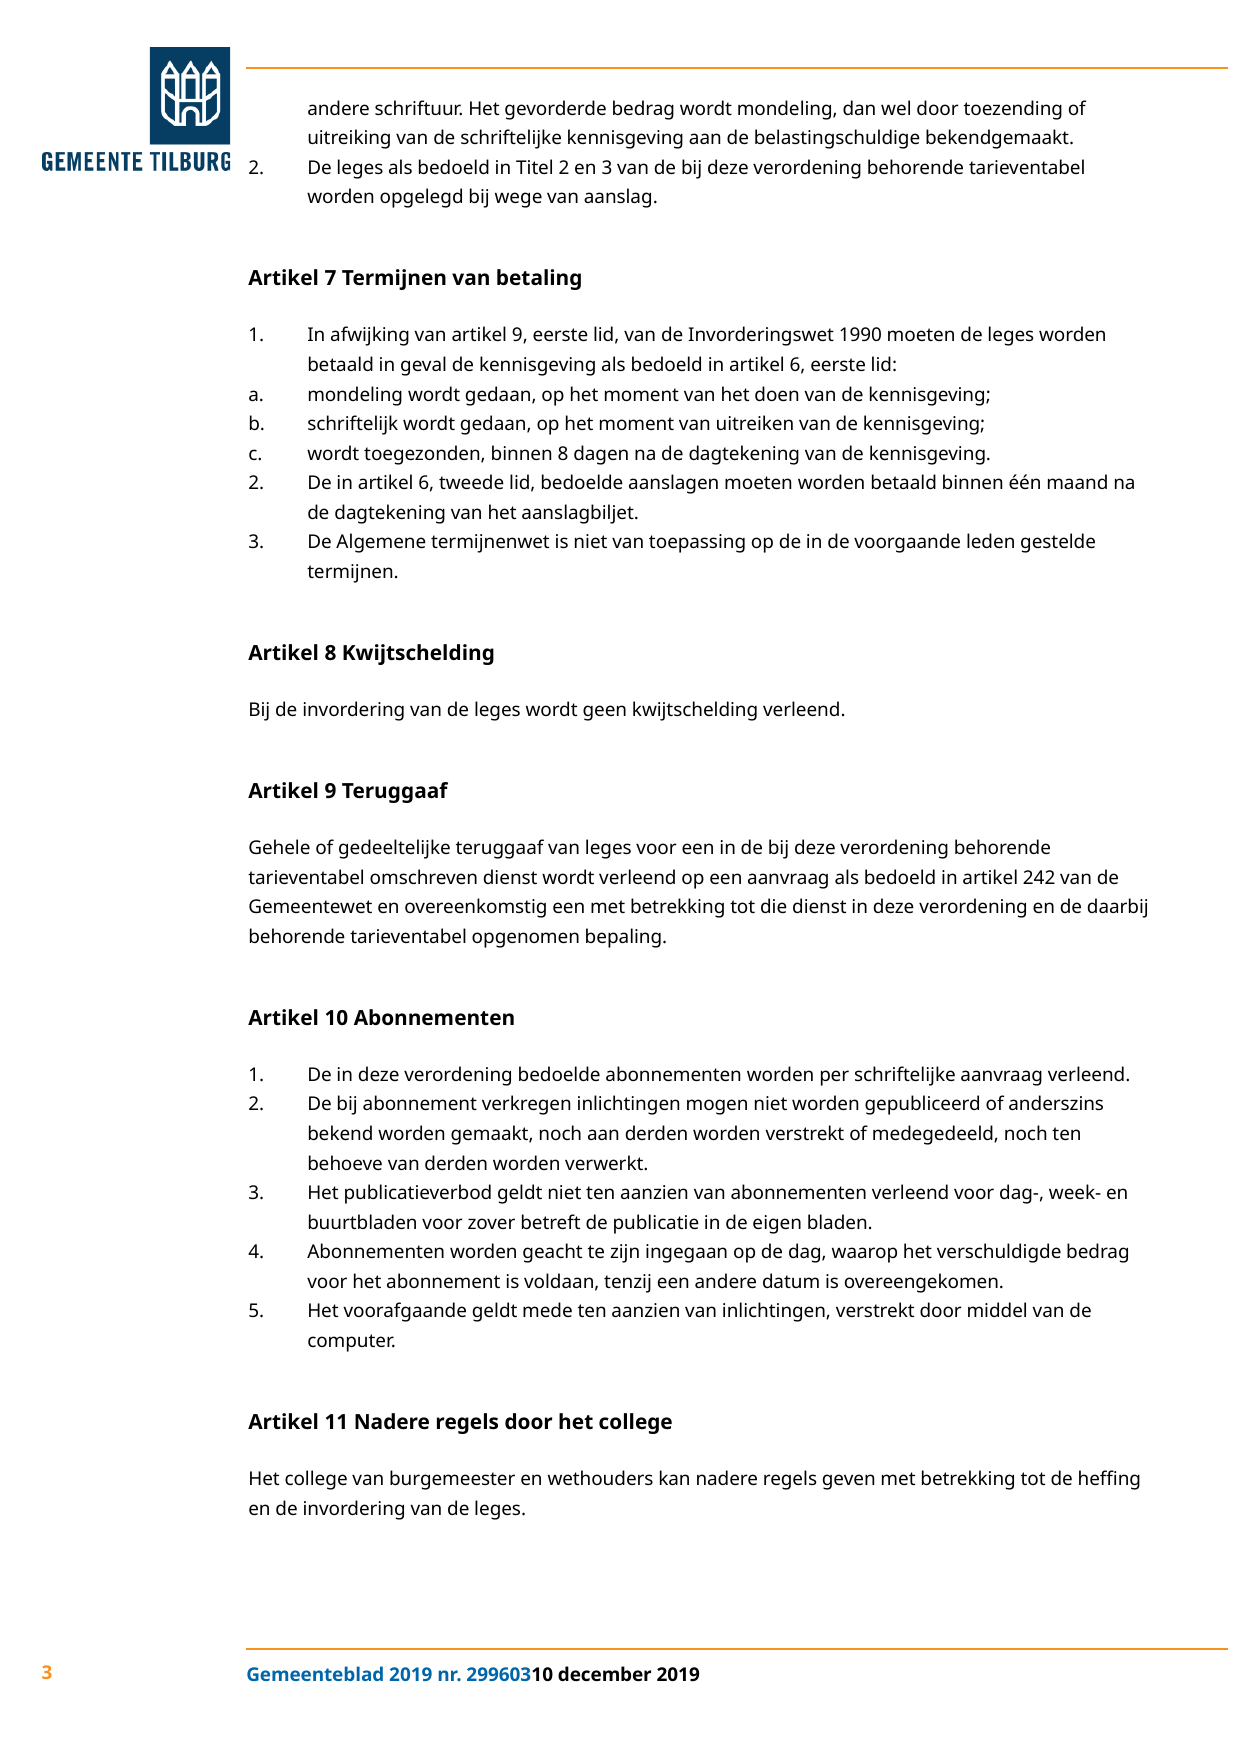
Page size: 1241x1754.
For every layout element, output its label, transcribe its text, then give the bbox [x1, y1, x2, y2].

list De Algemene termijnenwet is niet van toepassing op de in de voorgaande leden gestelde termijnen. [248, 529, 1152, 584]
text Het college van burgemeester en wethouders kan nadere regels geven met betrekking tot de heffing en de invordering van de leges. [248, 1465, 1152, 1521]
list In afwijking van artikel 9, eerste lid, van de Invorderingswet 1990 moeten de leges worden betaald in geval de kennisgeving als bedoeld in artikel 6, eerste lid: [248, 322, 1152, 377]
list De leges als bedoeld in Titel 2 en 3 van de bij deze verordening behorende tarieventabel worden opgelegd bij wege van aanslag. [248, 154, 1152, 209]
text Artikel 7 Termijnen van betaling [248, 263, 1152, 292]
text Artikel 10 Abonnementen [248, 1003, 1152, 1031]
list wordt toegezonden, binnen 8 dagen na de dagtekening van de kennisgeving. [248, 440, 1152, 466]
list Het voorafgaande geldt mede ten aanzien van inlichtingen, verstrekt door middel van de computer. [248, 1298, 1152, 1353]
list De bij abonnement verkregen inlichtingen mogen niet worden gepubliceerd of anderszins bekend worden gemaakt, noch aan derden worden verstrekt of medegedeeld, noch ten behoeve van derden worden verwerkt. [248, 1091, 1152, 1176]
list De in deze verordening bedoelde abonnementen worden per schriftelijke aanvraag verleend. [248, 1061, 1152, 1087]
list Abonnementen worden geacht te zijn ingegaan op de dag, waarop het verschuldigde bedrag voor het abonnement is voldaan, tenzij een andere datum is overeengekomen. [248, 1238, 1152, 1294]
text Bij de invordering van de leges wordt geen kwijtschelding verleend. [248, 696, 1152, 722]
list De in artikel 6, tweede lid, bedoelde aanslagen moeten worden betaald binnen één maand na de dagtekening van het aanslagbiljet. [248, 469, 1152, 525]
list Het publicatieverbod geldt niet ten aanzien van abonnementen verleend voor dag-, week- en buurtbladen voor zover betreft de publicatie in de eigen bladen. [248, 1179, 1152, 1235]
text Artikel 11 Nadere regels door het college [248, 1407, 1152, 1436]
list mondeling wordt gedaan, op het moment van het doen van de kennisgeving; [248, 381, 1152, 406]
text Gehele of gedeeltelijke teruggaaf van leges voor een in de bij deze verordening behorende tarieventabel omschreven dienst wordt verleend op een aanvraag als bedoeld in artikel 242 van de Gemeentewet en overeenkomstig een met betrekking tot die dienst in deze verordening en de daarbij behorende tarieventabel opgenomen bepaling. [248, 834, 1152, 949]
text Artikel 8 Kwijtschelding [248, 638, 1152, 667]
picture [41, 47, 231, 172]
text Artikel 9 Teruggaaf [248, 776, 1152, 805]
list schriftelijk wordt gedaan, op het moment van uitreiken van de kennisgeving; [248, 410, 1152, 436]
list andere schriftuur. Het gevorderde bedrag wordt mondeling, dan wel door toezending of uitreiking van de schriftelijke kennisgeving aan de belastingschuldige bekendgemaakt. [248, 95, 1152, 150]
